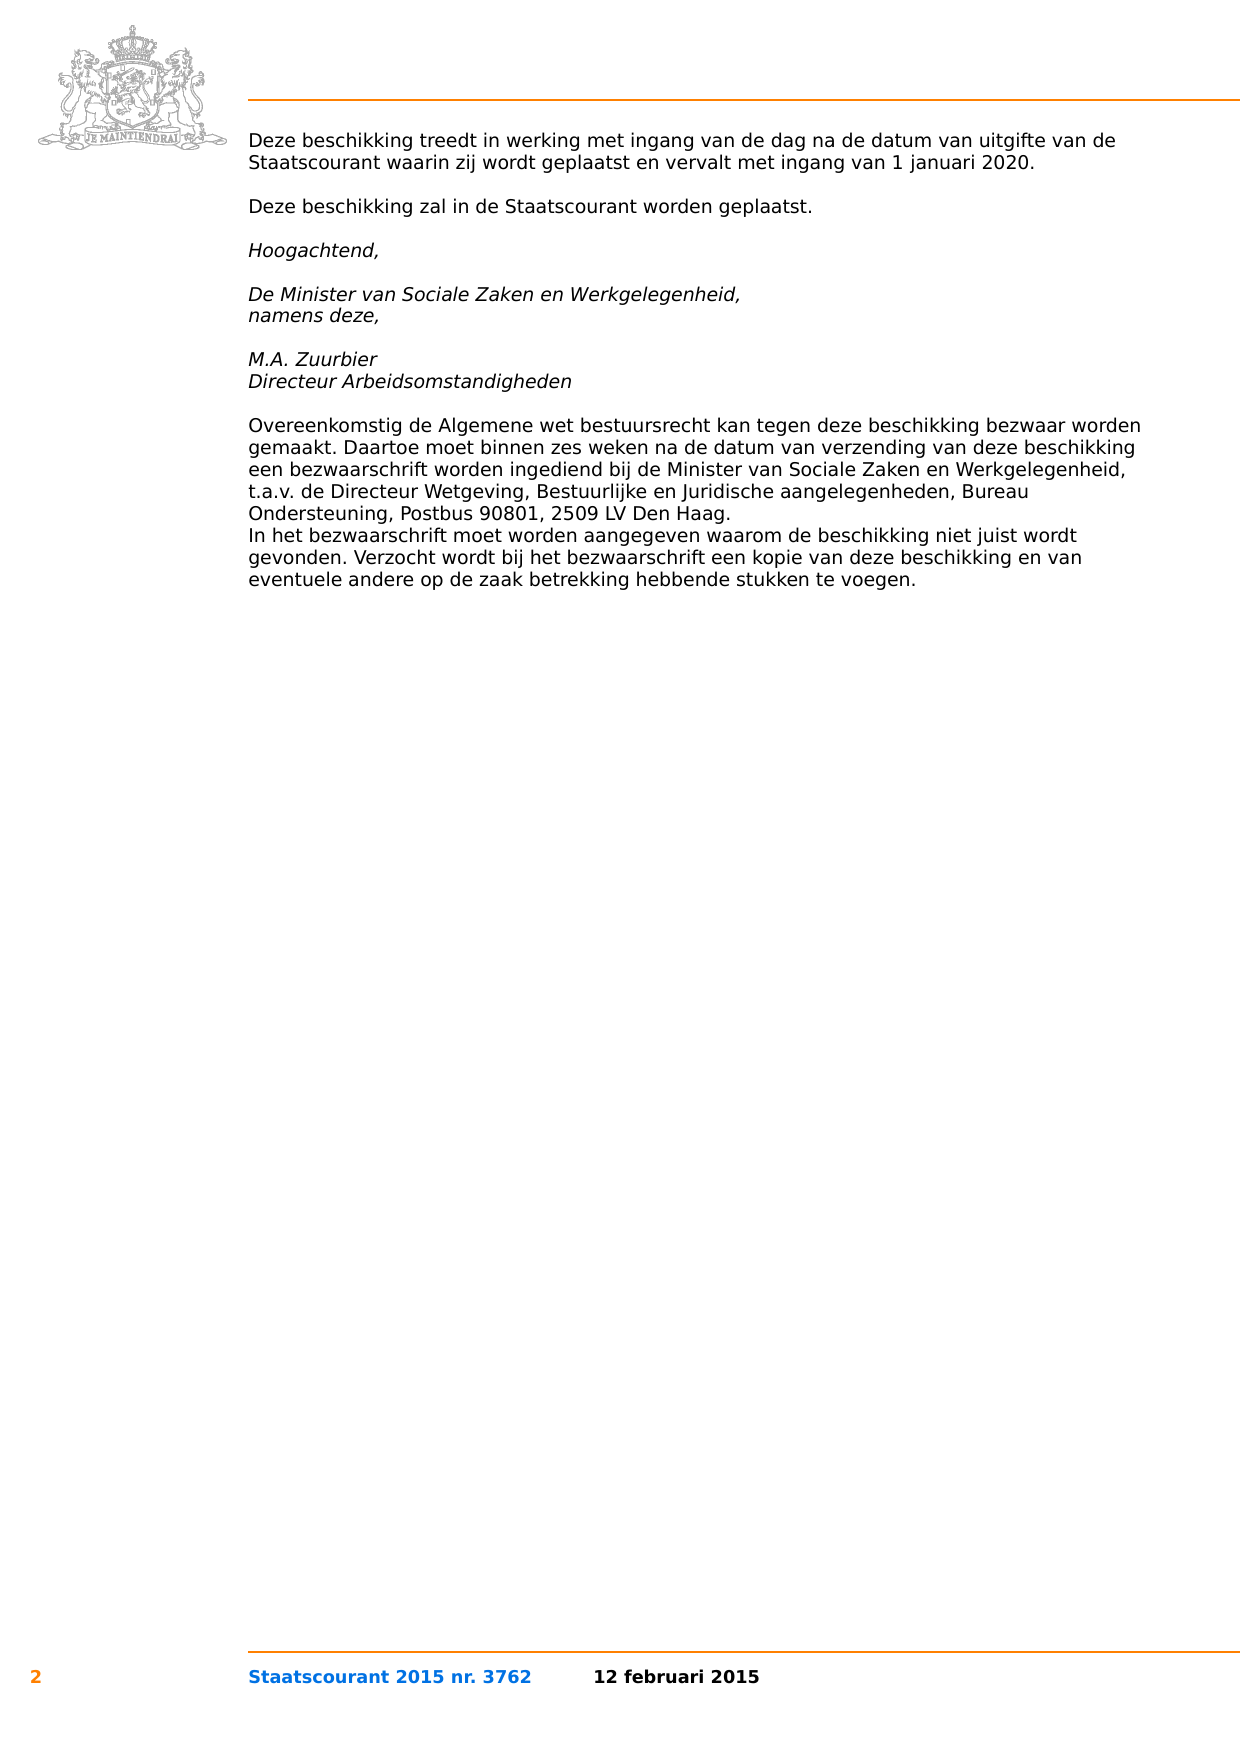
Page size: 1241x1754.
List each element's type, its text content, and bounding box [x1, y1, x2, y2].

picture [38, 25, 227, 150]
text Deze beschikking zal in de Staatscourant worden geplaatst. [248, 196, 1163, 218]
text De Minister van Sociale Zaken en Werkgelegenheid, namens deze, M.A. Zuurbier Directeur Arbeidsomstandigheden [248, 283, 1163, 393]
text Overeenkomstig de Algemene wet bestuursrecht kan tegen deze beschikking bezwaar worden gemaakt. Daartoe moet binnen zes weken na de datum van verzending van deze beschikking een bezwaarschrift worden ingediend bij de Minister van Sociale Zaken en Werkgelegenheid, t.a.v. de Directeur Wetgeving, Bestuurlijke en Juridische aangelegenheden, Bureau Ondersteuning, Postbus 90801, 2509 LV Den Haag. [248, 415, 1163, 525]
text Deze beschikking treedt in werking met ingang van de dag na de datum van uitgifte van de Staatscourant waarin zij wordt geplaatst en vervalt met ingang van 1 januari 2020. [248, 130, 1163, 174]
text Hoogachtend, [248, 239, 1163, 262]
text In het bezwaarschrift moet worden aangegeven waarom de beschikking niet juist wordt gevonden. Verzocht wordt bij het bezwaarschrift een kopie van deze beschikking en van eventuele andere op de zaak betrekking hebbende stukken te voegen. [248, 525, 1163, 591]
